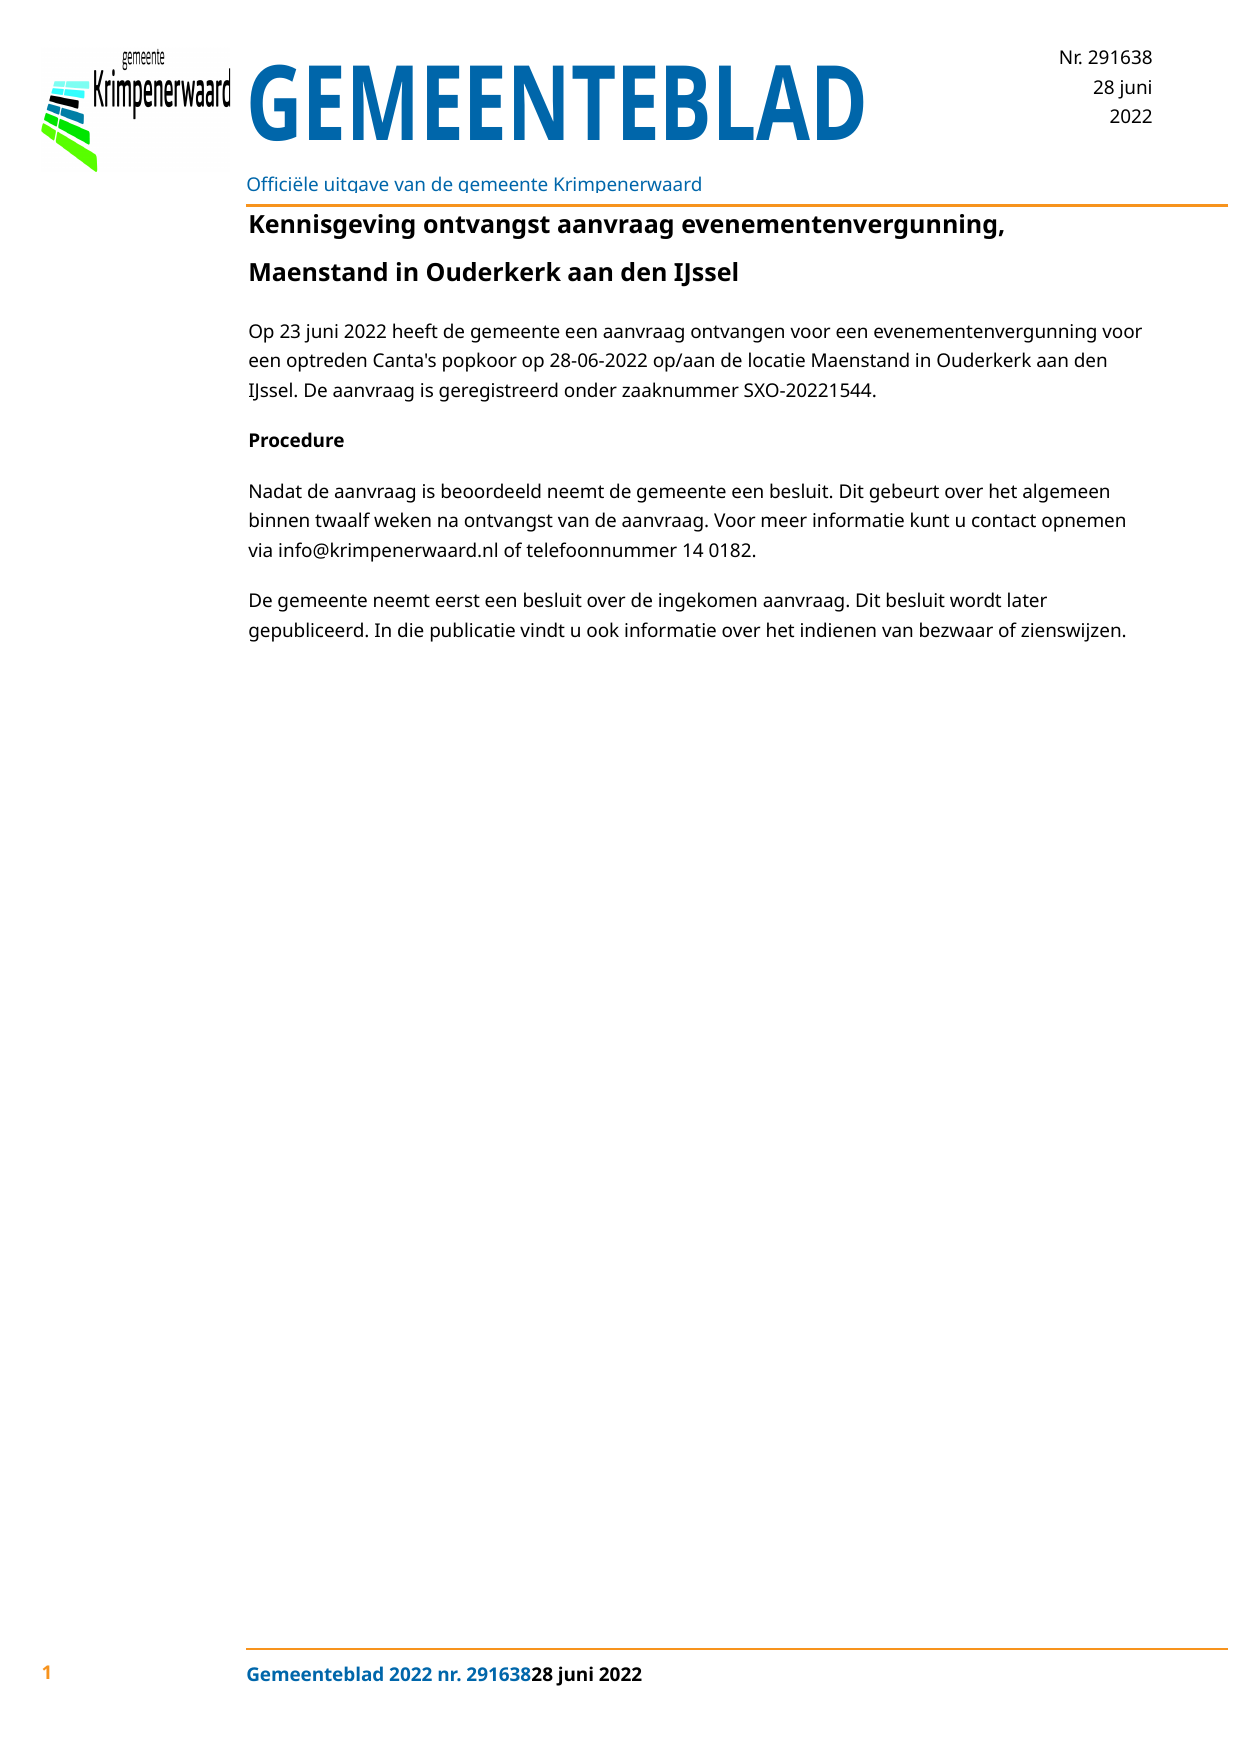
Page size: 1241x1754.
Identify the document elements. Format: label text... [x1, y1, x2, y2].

text Op 23 juni 2022 heeft de gemeente een aanvraag ontvangen voor een evenementenvergunning voor een optreden Canta's popkoor op 28-06-2022 op/aan de locatie Maenstand in Ouderkerk aan den IJssel. De aanvraag is geregistreerd onder zaaknummer SXO-20221544. [248, 318, 1152, 403]
text Kennisgeving ontvangst aanvraag evenementenvergunning, Maenstand in Ouderkerk aan den IJssel [248, 207, 1152, 288]
text De gemeente neemt eerst een besluit over de ingekomen aanvraag. Dit besluit wordt later gepubliceerd. In die publicatie vindt u ook informatie over het indienen van bezwaar of zienswijzen. [248, 587, 1152, 643]
picture [41, 47, 231, 172]
text Nadat de aanvraag is beoordeeld neemt de gemeente een besluit. Dit gebeurt over het algemeen binnen twaalf weken na ontvangst van de aanvraag. Voor meer informatie kunt u contact opnemen via info@krimpenerwaard.nl of telefoonnummer 14 0182. [248, 478, 1152, 563]
text Procedure [248, 427, 1152, 453]
